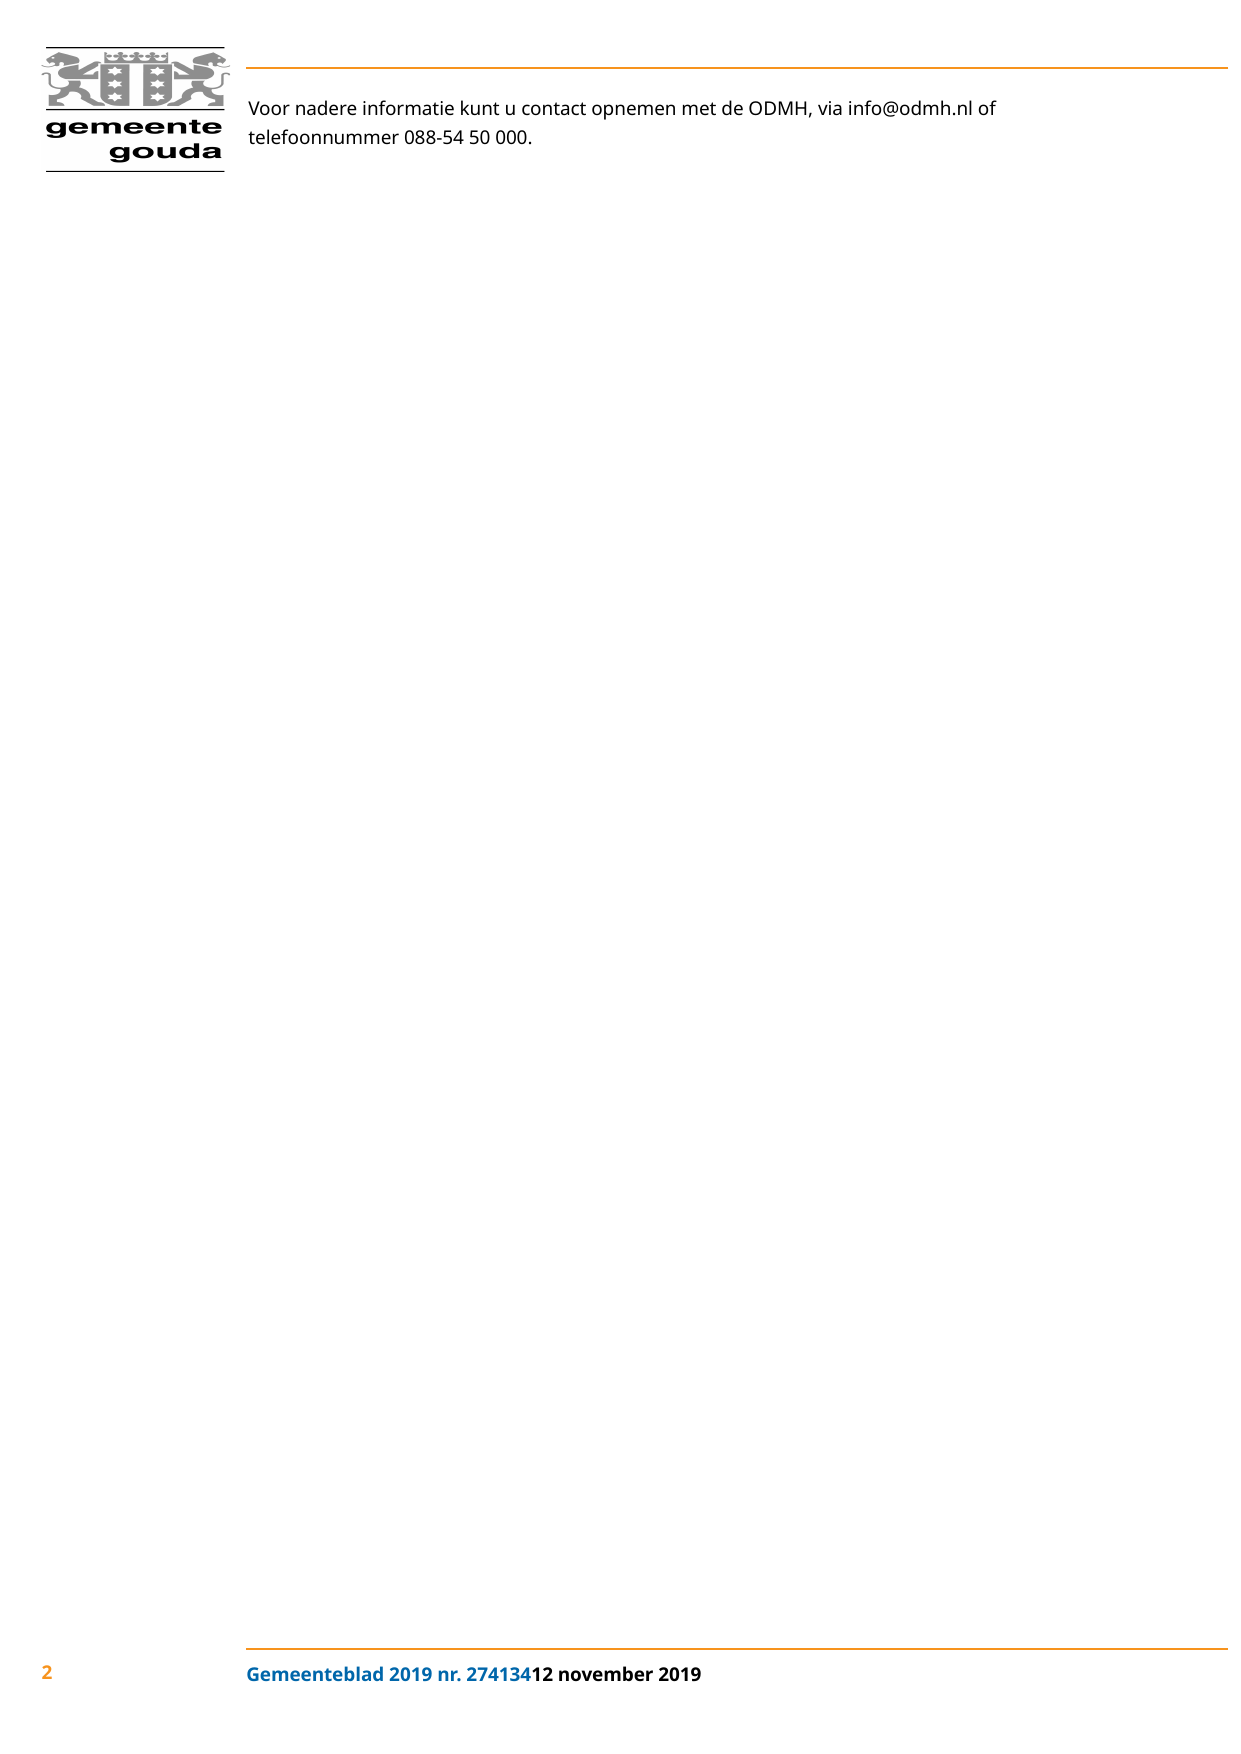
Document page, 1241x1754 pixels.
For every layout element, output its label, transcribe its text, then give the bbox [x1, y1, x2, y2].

text Voor nadere informatie kunt u contact opnemen met de ODMH, via info@odmh.nl of telefoonnummer 088-54 50 000. [248, 95, 1152, 150]
picture [41, 47, 231, 172]
